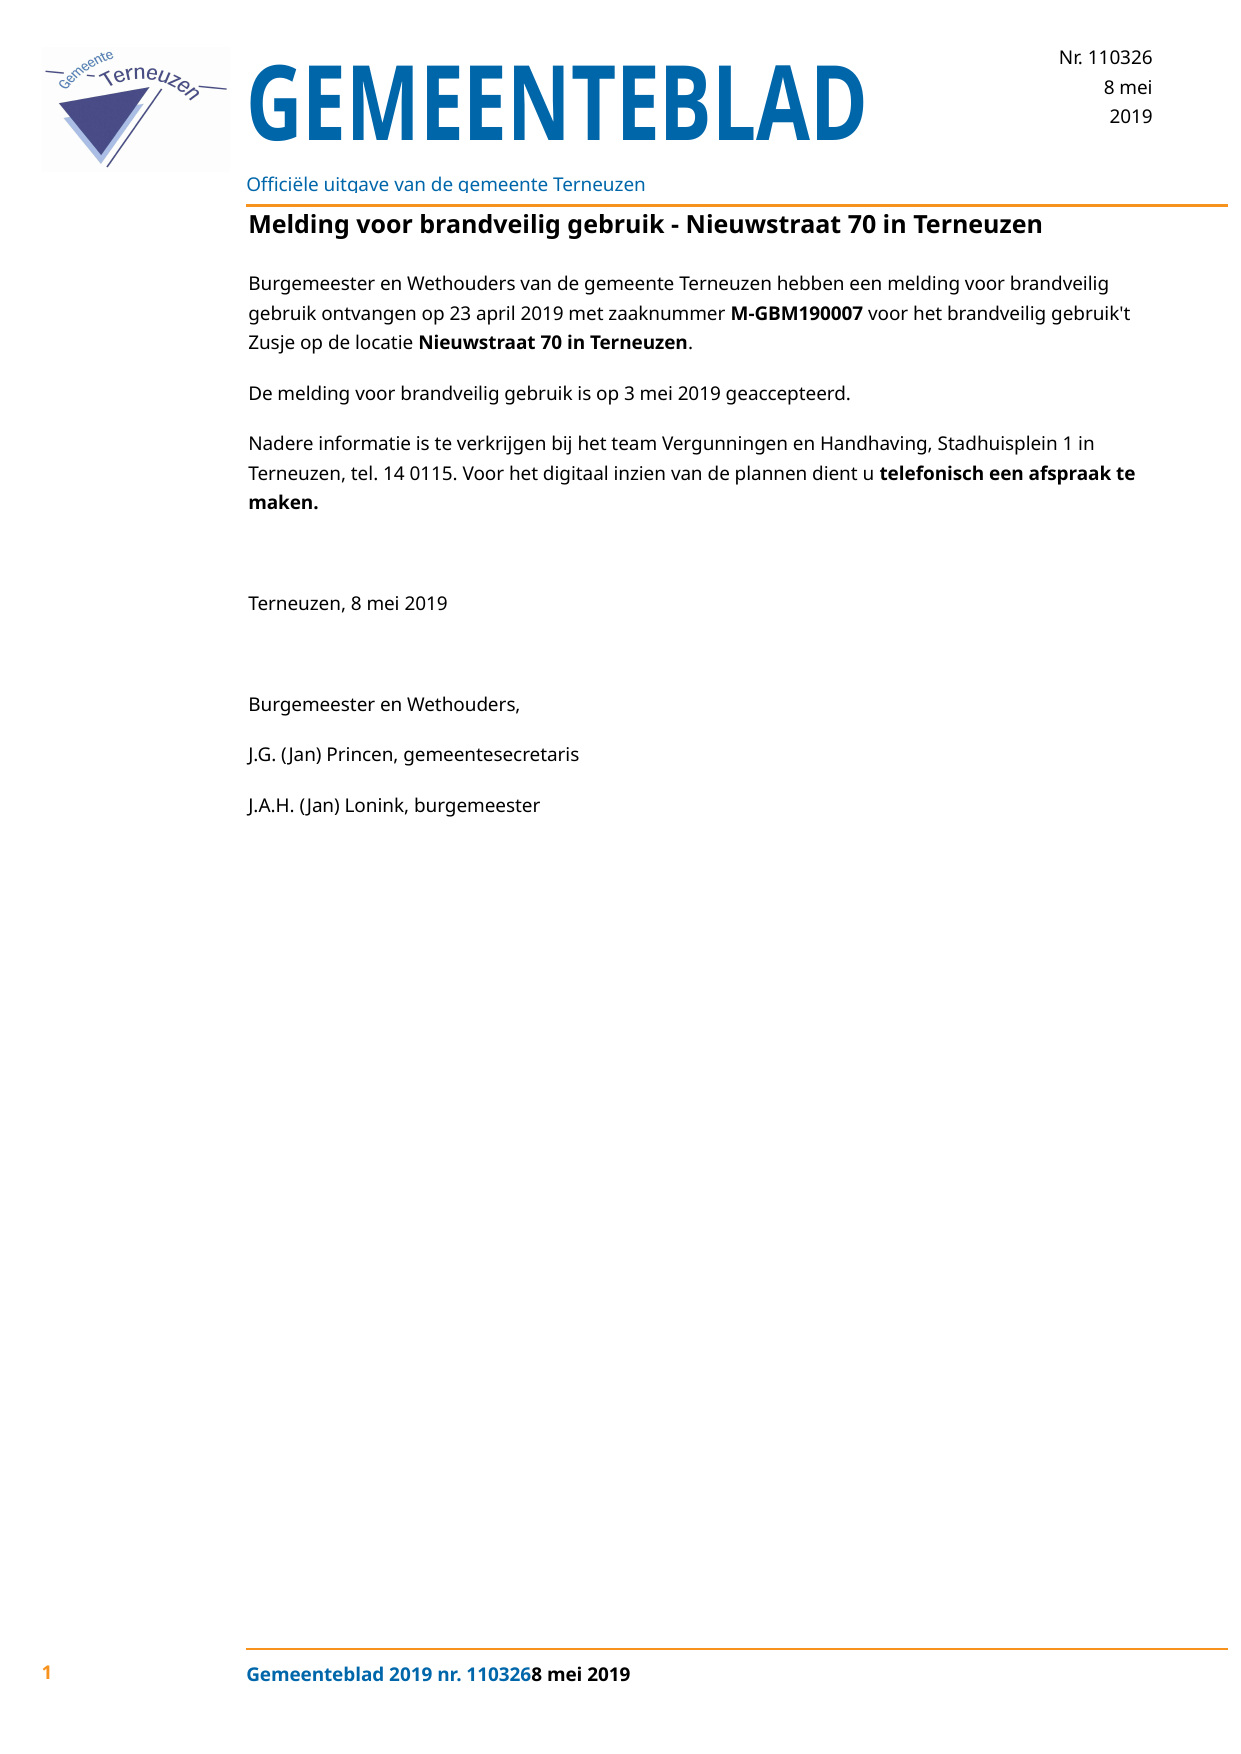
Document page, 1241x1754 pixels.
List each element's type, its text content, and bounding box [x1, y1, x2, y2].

text Burgemeester en Wethouders, [248, 691, 1152, 717]
text Nadere informatie is te verkrijgen bij het team Vergunningen en Handhaving, Stadhuisplein 1 in Terneuzen, tel. 14 0115. Voor het digitaal inzien van de plannen dient u telefonisch een afspraak te maken. [248, 430, 1152, 515]
text J.G. (Jan) Princen, gemeentesecretaris [248, 742, 1152, 767]
text Melding voor brandveilig gebruik - Nieuwstraat 70 in Terneuzen [248, 207, 1152, 241]
picture [41, 47, 231, 172]
text De melding voor brandveilig gebruik is op 3 mei 2019 geaccepteerd. [248, 380, 1152, 406]
text J.A.H. (Jan) Lonink, burgemeester [248, 792, 1152, 818]
text Burgemeester en Wethouders van de gemeente Terneuzen hebben een melding voor brandveilig gebruik ontvangen op 23 april 2019 met zaaknummer M-GBM190007 voor het brandveilig gebruik't Zusje op de locatie Nieuwstraat 70 in Terneuzen. [248, 270, 1152, 355]
text Terneuzen, 8 mei 2019 [248, 590, 1152, 616]
